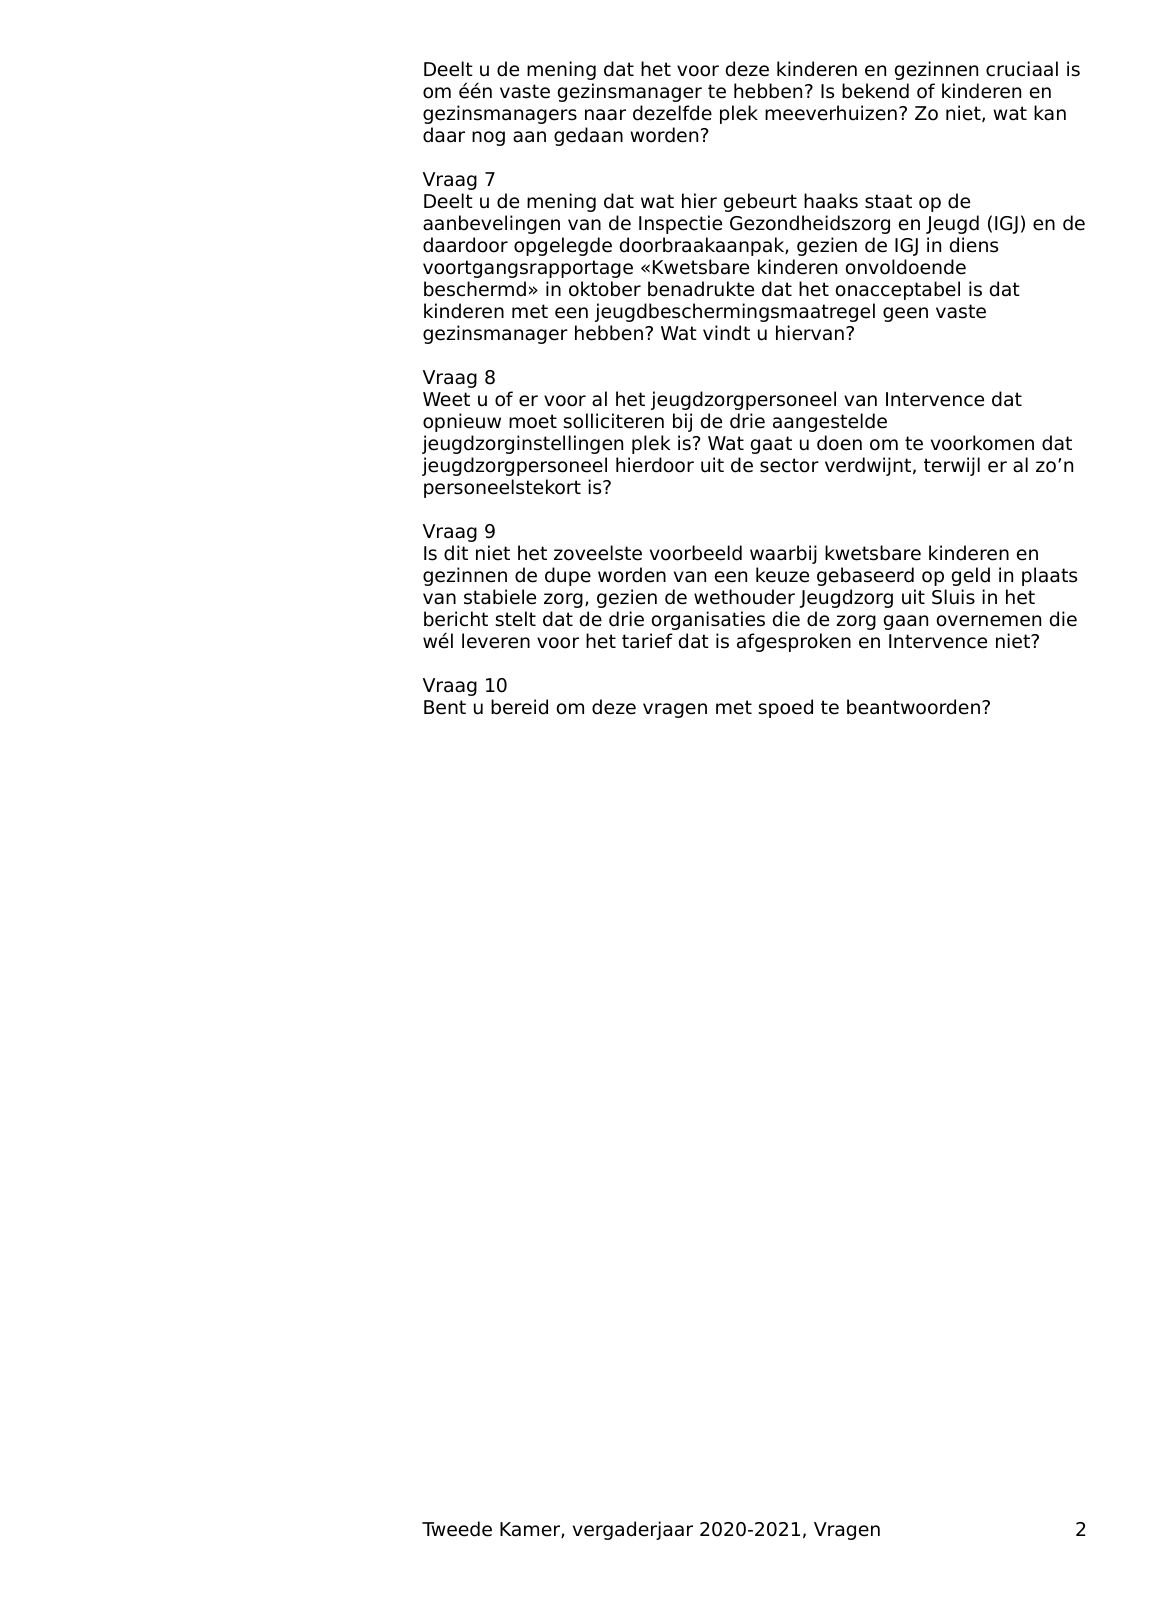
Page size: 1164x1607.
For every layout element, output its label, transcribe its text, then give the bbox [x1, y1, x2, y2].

text Deelt u de mening dat wat hier gebeurt haaks staat op de aanbevelingen van de Inspectie Gezondheidszorg en Jeugd (IGJ) en de daardoor opgelegde doorbraakaanpak, gezien de IGJ in diens voortgangsrapportage «Kwetsbare kinderen onvoldoende beschermd» in oktober benadrukte dat het onacceptabel is dat kinderen met een jeugdbeschermingsmaatregel geen vaste gezinsmanager hebben? Wat vindt u hiervan? [422, 191, 1087, 345]
text Vraag 8 [422, 367, 1087, 389]
text Bent u bereid om deze vragen met spoed te beantwoorden? [422, 697, 1087, 719]
text Vraag 10 [422, 675, 1087, 697]
text Vraag 9 [422, 521, 1087, 543]
text Weet u of er voor al het jeugdzorgpersoneel van Intervence dat opnieuw moet solliciteren bij de drie aangestelde jeugdzorginstellingen plek is? Wat gaat u doen om te voorkomen dat jeugdzorgpersoneel hierdoor uit de sector verdwijnt, terwijl er al zo’n personeelstekort is? [422, 389, 1087, 499]
text Deelt u de mening dat het voor deze kinderen en gezinnen cruciaal is om één vaste gezinsmanager te hebben? Is bekend of kinderen en gezinsmanagers naar dezelfde plek meeverhuizen? Zo niet, wat kan daar nog aan gedaan worden? [422, 59, 1087, 147]
text Vraag 7 [422, 169, 1087, 191]
text Is dit niet het zoveelste voorbeeld waarbij kwetsbare kinderen en gezinnen de dupe worden van een keuze gebaseerd op geld in plaats van stabiele zorg, gezien de wethouder Jeugdzorg uit Sluis in het bericht stelt dat de drie organisaties die de zorg gaan overnemen die wél leveren voor het tarief dat is afgesproken en Intervence niet? [422, 543, 1087, 653]
